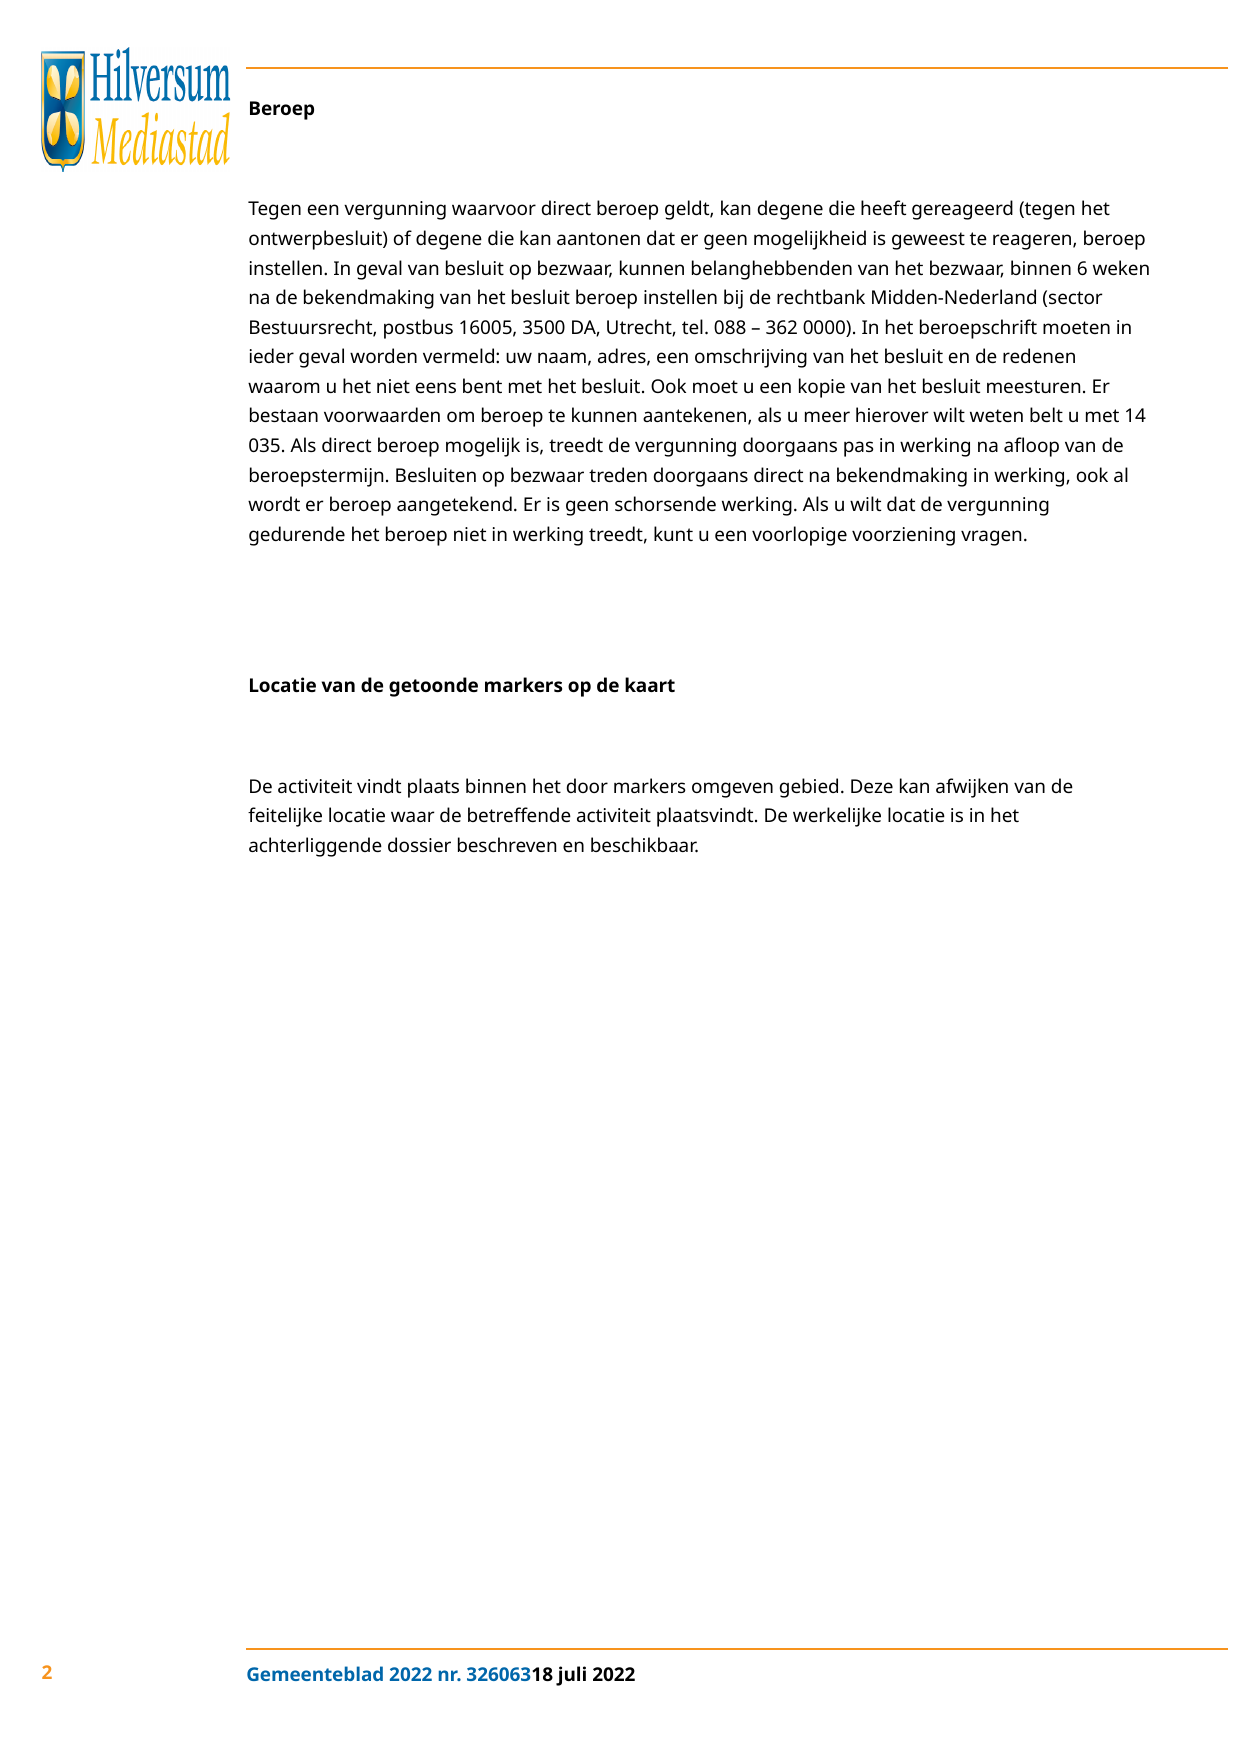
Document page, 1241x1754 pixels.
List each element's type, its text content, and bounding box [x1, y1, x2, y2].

text Locatie van de getoonde markers op de kaart [248, 672, 1152, 698]
text Beroep [248, 95, 1152, 121]
picture [41, 47, 231, 172]
text De activiteit vindt plaats binnen het door markers omgeven gebied. Deze kan afwijken van de feitelijke locatie waar de betreffende activiteit plaatsvindt. De werkelijke locatie is in het achterliggende dossier beschreven en beschikbaar. [248, 773, 1152, 858]
text Tegen een vergunning waarvoor direct beroep geldt, kan degene die heeft gereageerd (tegen het ontwerpbesluit) of degene die kan aantonen dat er geen mogelijkheid is geweest te reageren, beroep instellen. In geval van besluit op bezwaar, kunnen belanghebbenden van het bezwaar, binnen 6 weken na de bekendmaking van het besluit beroep instellen bij de rechtbank Midden-Nederland (sector Bestuursrecht, postbus 16005, 3500 DA, Utrecht, tel. 088 – 362 0000). In het beroepschrift moeten in ieder geval worden vermeld: uw naam, adres, een omschrijving van het besluit en de redenen waarom u het niet eens bent met het besluit. Ook moet u een kopie van het besluit meesturen. Er bestaan voorwaarden om beroep te kunnen aantekenen, als u meer hierover wilt weten belt u met 14 035. Als direct beroep mogelijk is, treedt de vergunning doorgaans pas in werking na afloop van de beroepstermijn. Besluiten op bezwaar treden doorgaans direct na bekendmaking in werking, ook al wordt er beroep aangetekend. Er is geen schorsende werking. Als u wilt dat de vergunning gedurende het beroep niet in werking treedt, kunt u een voorlopige voorziening vragen. [248, 196, 1152, 547]
